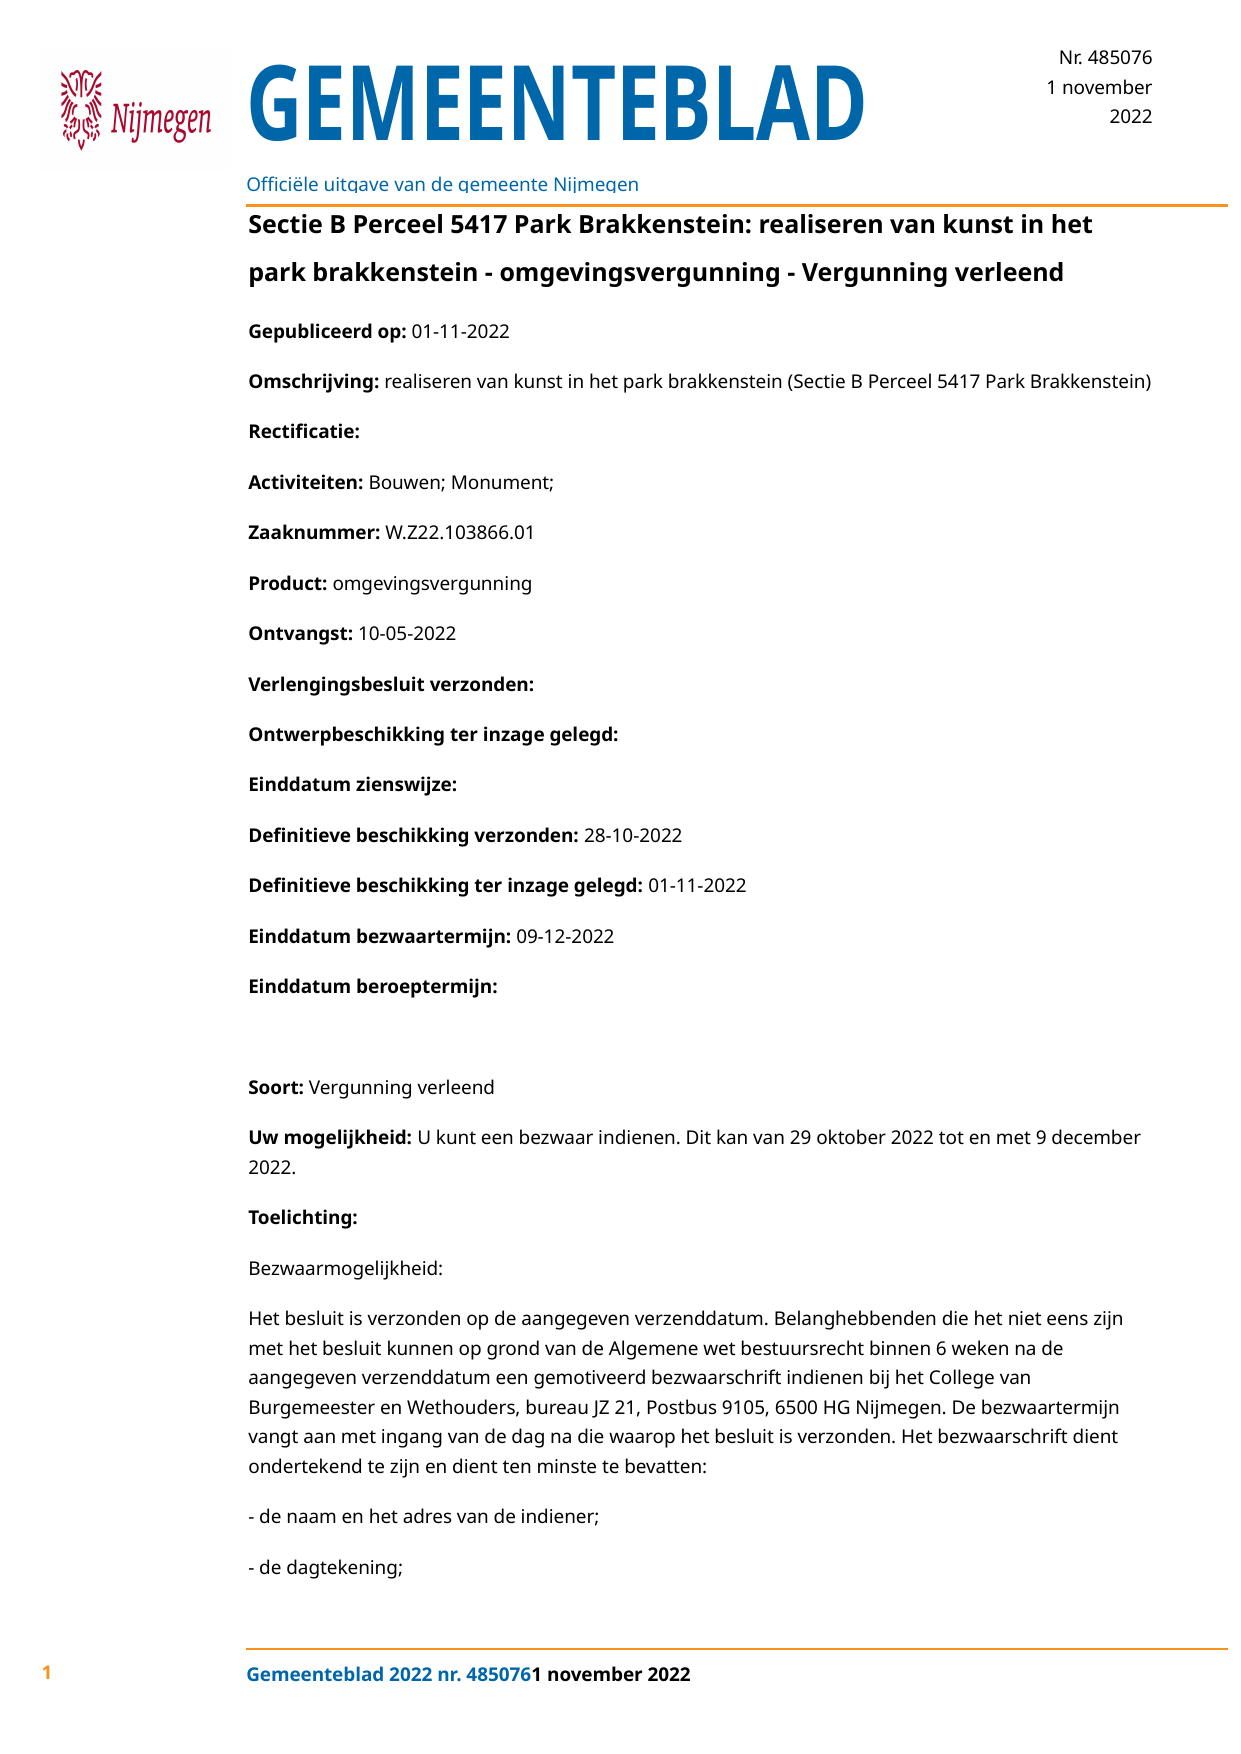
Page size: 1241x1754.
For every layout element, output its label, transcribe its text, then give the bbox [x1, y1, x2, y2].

picture [41, 47, 231, 172]
text Het besluit is verzonden op de aangegeven verzenddatum. Belanghebbenden die het niet eens zijn met het besluit kunnen op grond van de Algemene wet bestuursrecht binnen 6 weken na de aangegeven verzenddatum een gemotiveerd bezwaarschrift indienen bij het College van Burgemeester en Wethouders, bureau JZ 21, Postbus 9105, 6500 HG Nijmegen. De bezwaartermijn vangt aan met ingang van de dag na die waarop het besluit is verzonden. Het bezwaarschrift dient ondertekend te zijn en dient ten minste te bevatten: [248, 1305, 1152, 1479]
text Definitieve beschikking ter inzage gelegd: 01-11-2022 [248, 872, 1152, 898]
text Activiteiten: Bouwen; Monument; [248, 469, 1152, 495]
text - de dagtekening; [248, 1554, 1152, 1580]
text Zaaknummer: W.Z22.103866.01 [248, 519, 1152, 545]
text Bezwaarmogelijkheid: [248, 1255, 1152, 1281]
text Verlengingsbesluit verzonden: [248, 671, 1152, 697]
text Sectie B Perceel 5417 Park Brakkenstein: realiseren van kunst in het park brakkenstein - omgevingsvergunning - Vergunning verleend [248, 207, 1152, 288]
text - de naam en het adres van de indiener; [248, 1504, 1152, 1529]
text Rectificatie: [248, 419, 1152, 444]
text Toelichting: [248, 1204, 1152, 1230]
text Ontvangst: 10-05-2022 [248, 620, 1152, 646]
text Omschrijving: realiseren van kunst in het park brakkenstein (Sectie B Perceel 5417 Park Brakkenstein) [248, 368, 1152, 394]
text Ontwerpbeschikking ter inzage gelegd: [248, 721, 1152, 747]
text Soort: Vergunning verleend [248, 1074, 1152, 1100]
text Product: omgevingsvergunning [248, 570, 1152, 596]
text Einddatum beroeptermijn: [248, 973, 1152, 999]
text Einddatum bezwaartermijn: 09-12-2022 [248, 923, 1152, 949]
text Uw mogelijkheid: U kunt een bezwaar indienen. Dit kan van 29 oktober 2022 tot en met 9 december 2022. [248, 1124, 1152, 1180]
text Einddatum zienswijze: [248, 772, 1152, 797]
text Gepubliceerd op: 01-11-2022 [248, 318, 1152, 344]
text Definitieve beschikking verzonden: 28-10-2022 [248, 822, 1152, 848]
